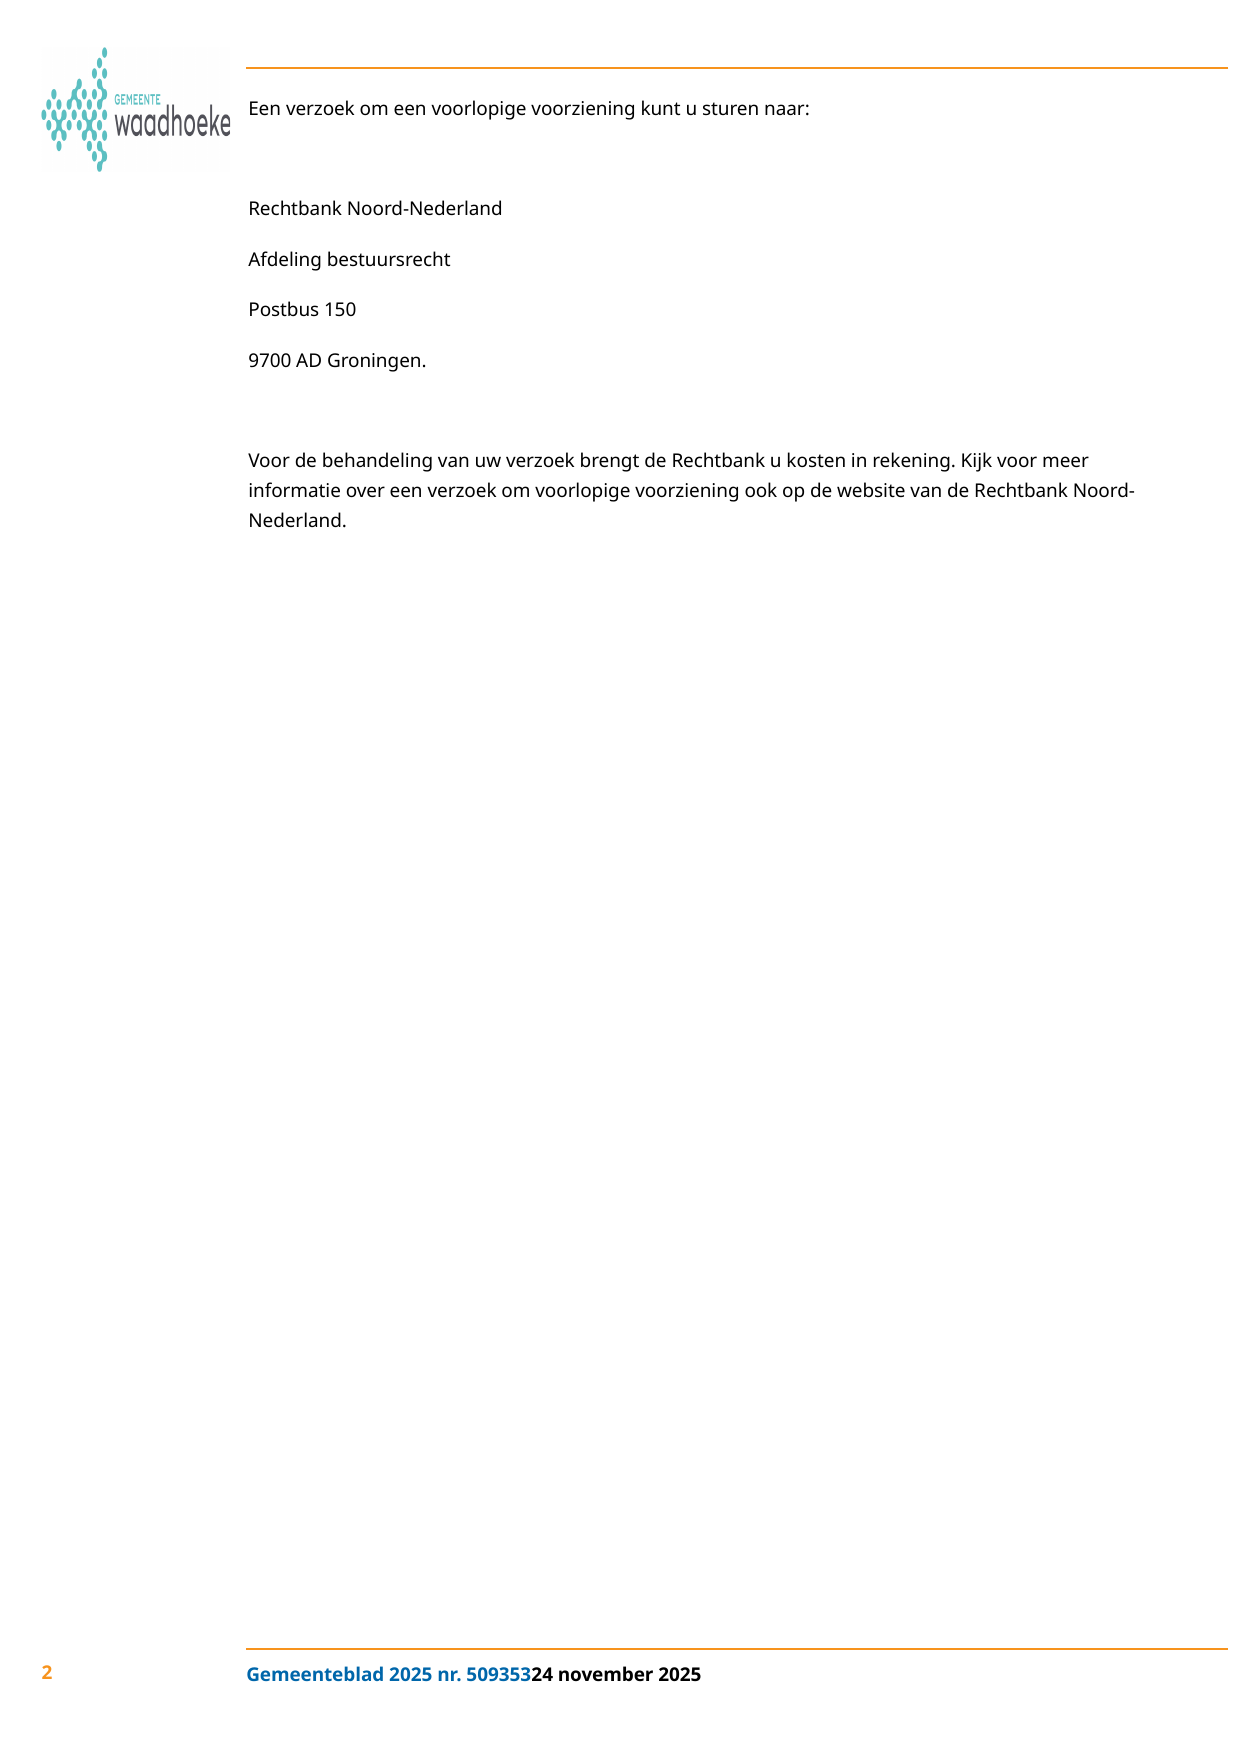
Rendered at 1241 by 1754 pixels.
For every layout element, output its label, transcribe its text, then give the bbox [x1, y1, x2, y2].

text Een verzoek om een voorlopige voorziening kunt u sturen naar: [248, 95, 1152, 121]
text Voor de behandeling van uw verzoek brengt de Rechtbank u kosten in rekening. Kijk voor meer informatie over een verzoek om voorlopige voorziening ook op de website van de Rechtbank Noord-Nederland. [248, 448, 1152, 533]
text Rechtbank Noord-Nederland [248, 196, 1152, 221]
text Postbus 150 [248, 296, 1152, 322]
text Afdeling bestuursrecht [248, 246, 1152, 272]
picture [41, 47, 231, 172]
text 9700 AD Groningen. [248, 347, 1152, 373]
